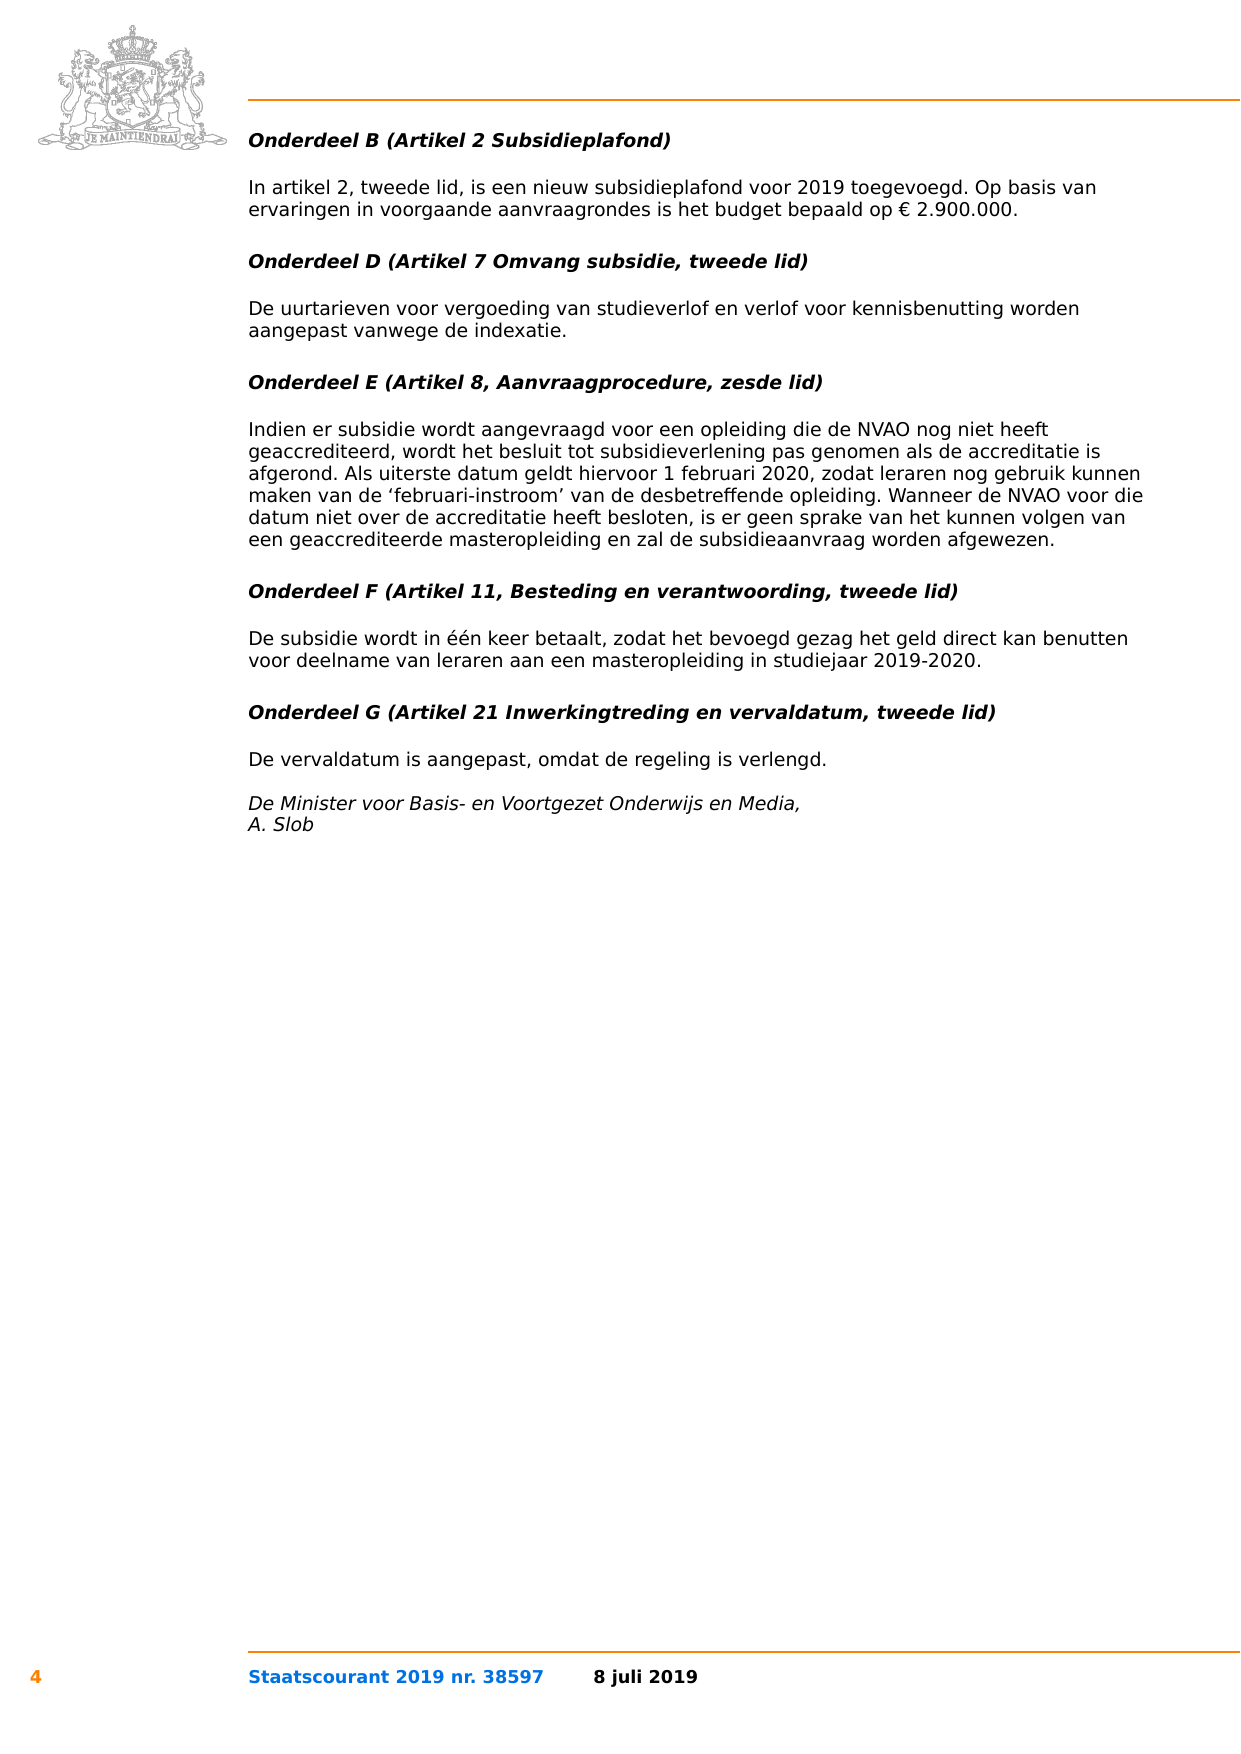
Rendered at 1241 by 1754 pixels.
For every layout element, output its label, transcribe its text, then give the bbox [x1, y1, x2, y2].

text De vervaldatum is aangepast, omdat de regeling is verlengd. [248, 748, 1163, 771]
subtitle Onderdeel F (Artikel 11, Besteding en verantwoording, tweede lid) [248, 581, 1163, 603]
text Indien er subsidie wordt aangevraagd voor een opleiding die de NVAO nog niet heeft geaccrediteerd, wordt het besluit tot subsidieverlening pas genomen als de accreditatie is afgerond. Als uiterste datum geldt hiervoor 1 februari 2020, zodat leraren nog gebruik kunnen maken van de ‘februari-instroom’ van de desbetreffende opleiding. Wanneer de NVAO voor die datum niet over de accreditatie heeft besloten, is er geen sprake van het kunnen volgen van een geaccrediteerde masteropleiding en zal de subsidieaanvraag worden afgewezen. [248, 419, 1163, 551]
subtitle Onderdeel E (Artikel 8, Aanvraagprocedure, zesde lid) [248, 372, 1163, 394]
picture [38, 25, 227, 150]
subtitle Onderdeel B (Artikel 2 Subsidieplafond) [248, 130, 1163, 152]
text De Minister voor Basis- en Voortgezet Onderwijs en Media, A. Slob [248, 792, 1163, 836]
subtitle Onderdeel G (Artikel 21 Inwerkingtreding en vervaldatum, tweede lid) [248, 702, 1163, 723]
text In artikel 2, tweede lid, is een nieuw subsidieplafond voor 2019 toegevoegd. Op basis van ervaringen in voorgaande aanvraagrondes is het budget bepaald op € 2.900.000. [248, 177, 1163, 221]
text De subsidie wordt in één keer betaalt, zodat het bevoegd gezag het geld direct kan benutten voor deelname van leraren aan een masteropleiding in studiejaar 2019-2020. [248, 628, 1163, 672]
subtitle Onderdeel D (Artikel 7 Omvang subsidie, tweede lid) [248, 251, 1163, 273]
text De uurtarieven voor vergoeding van studieverlof en verlof voor kennisbenutting worden aangepast vanwege de indexatie. [248, 298, 1163, 342]
